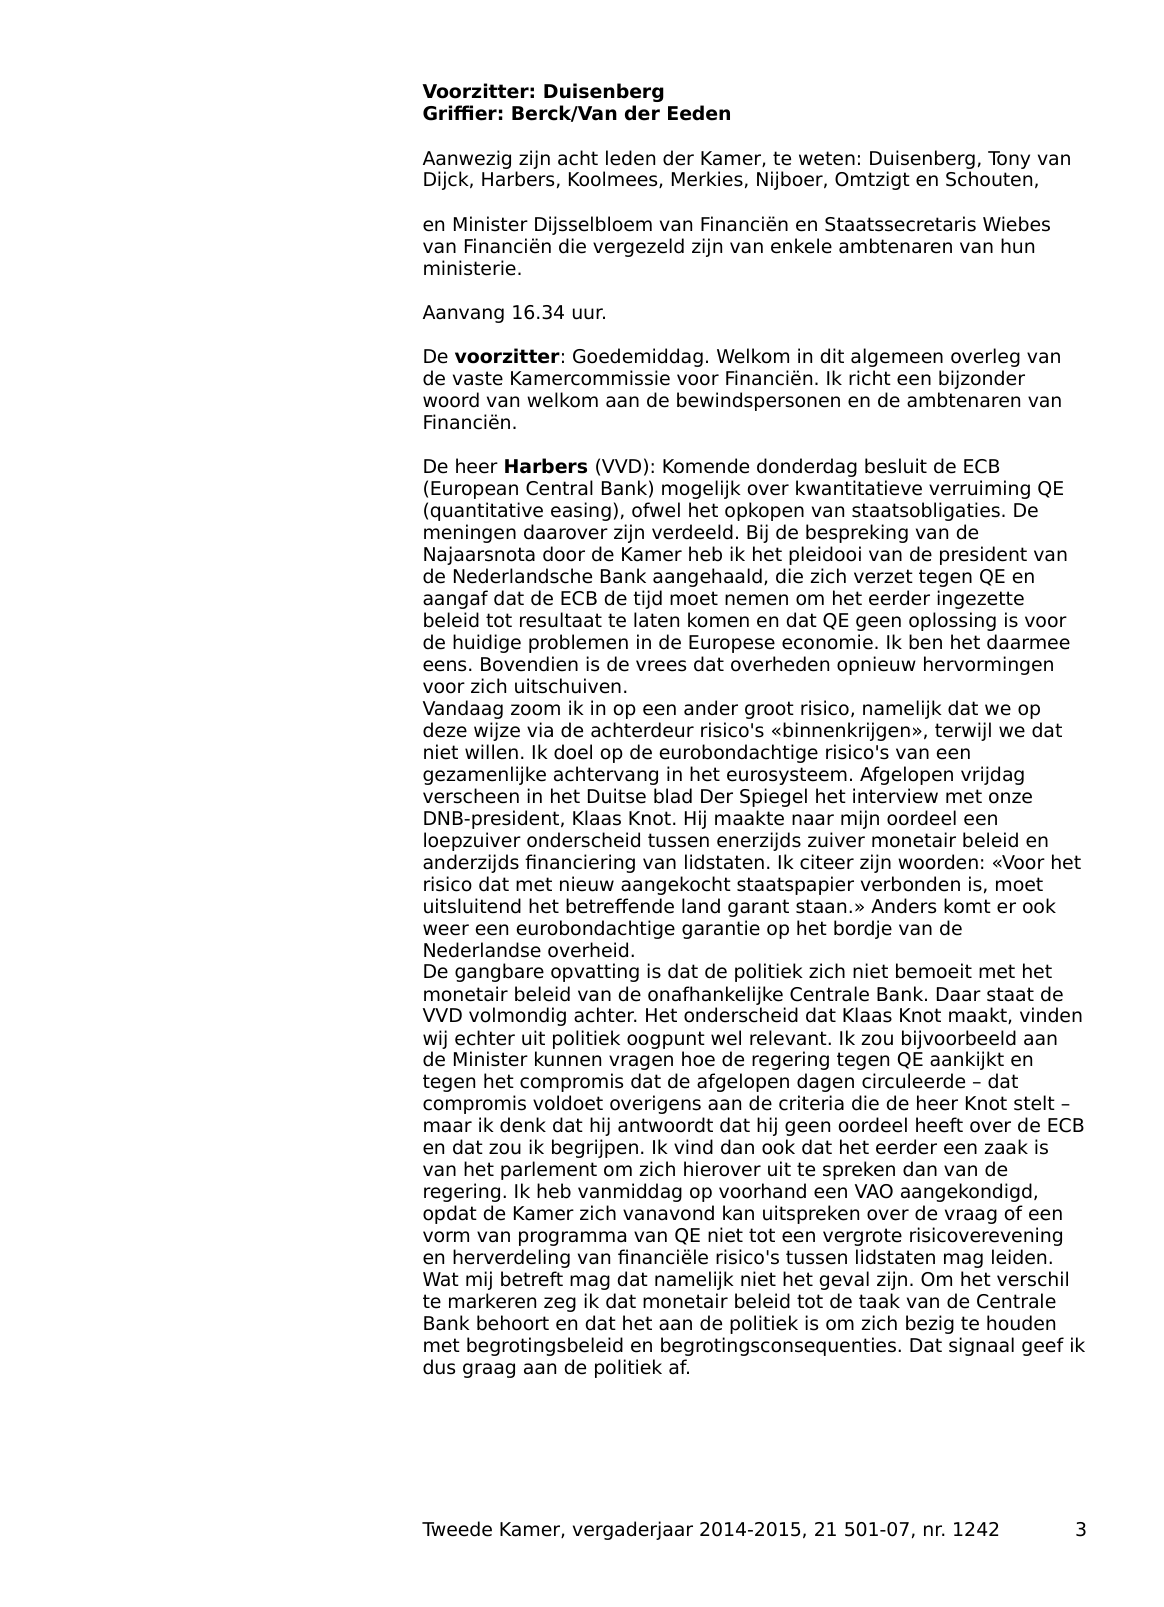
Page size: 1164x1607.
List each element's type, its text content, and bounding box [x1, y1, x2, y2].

text De heer Harbers (VVD): Komende donderdag besluit de ECB (European Central Bank) mogelijk over kwantitatieve verruiming QE (quantitative easing), ofwel het opkopen van staatsobligaties. De meningen daarover zijn verdeeld. Bij de bespreking van de Najaarsnota door de Kamer heb ik het pleidooi van de president van de Nederlandsche Bank aangehaald, die zich verzet tegen QE en aangaf dat de ECB de tijd moet nemen om het eerder ingezette beleid tot resultaat te laten komen en dat QE geen oplossing is voor de huidige problemen in de Europese economie. Ik ben het daarmee eens. Bovendien is de vrees dat overheden opnieuw hervormingen voor zich uitschuiven. [422, 456, 1087, 698]
text Voorzitter: Duisenberg [422, 81, 1087, 103]
text De voorzitter: Goedemiddag. Welkom in dit algemeen overleg van de vaste Kamercommissie voor Financiën. Ik richt een bijzonder woord van welkom aan de bewindspersonen en de ambtenaren van Financiën. [422, 346, 1087, 434]
text Griffier: Berck/Van der Eeden [422, 103, 1087, 125]
text Aanwezig zijn acht leden der Kamer, te weten: Duisenberg, Tony van Dijck, Harbers, Koolmees, Merkies, Nijboer, Omtzigt en Schouten, [422, 147, 1087, 191]
text De gangbare opvatting is dat de politiek zich niet bemoeit met het monetair beleid van de onafhankelijke Centrale Bank. Daar staat de VVD volmondig achter. Het onderscheid dat Klaas Knot maakt, vinden wij echter uit politiek oogpunt wel relevant. Ik zou bijvoorbeeld aan de Minister kunnen vragen hoe de regering tegen QE aankijkt en tegen het compromis dat de afgelopen dagen circuleerde – dat compromis voldoet overigens aan de criteria die de heer Knot stelt – maar ik denk dat hij antwoordt dat hij geen oordeel heeft over de ECB en dat zou ik begrijpen. Ik vind dan ook dat het eerder een zaak is van het parlement om zich hierover uit te spreken dan van de regering. Ik heb vanmiddag op voorhand een VAO aangekondigd, opdat de Kamer zich vanavond kan uitspreken over de vraag of een vorm van programma van QE niet tot een vergrote risicoverevening en herverdeling van financiële risico's tussen lidstaten mag leiden. Wat mij betreft mag dat namelijk niet het geval zijn. Om het verschil te markeren zeg ik dat monetair beleid tot de taak van de Centrale Bank behoort en dat het aan de politiek is om zich bezig te houden met begrotingsbeleid en begrotingsconsequenties. Dat signaal geef ik dus graag aan de politiek af. [422, 961, 1087, 1379]
text Vandaag zoom ik in op een ander groot risico, namelijk dat we op deze wijze via de achterdeur risico's «binnenkrijgen», terwijl we dat niet willen. Ik doel op de eurobondachtige risico's van een gezamenlijke achtervang in het eurosysteem. Afgelopen vrijdag verscheen in het Duitse blad Der Spiegel het interview met onze DNB-president, Klaas Knot. Hij maakte naar mijn oordeel een loepzuiver onderscheid tussen enerzijds zuiver monetair beleid en anderzijds financiering van lidstaten. Ik citeer zijn woorden: «Voor het risico dat met nieuw aangekocht staatspapier verbonden is, moet uitsluitend het betreffende land garant staan.» Anders komt er ook weer een eurobondachtige garantie op het bordje van de Nederlandse overheid. [422, 698, 1087, 961]
text en Minister Dijsselbloem van Financiën en Staatssecretaris Wiebes van Financiën die vergezeld zijn van enkele ambtenaren van hun ministerie. [422, 213, 1087, 279]
text Aanvang 16.34 uur. [422, 302, 1087, 324]
